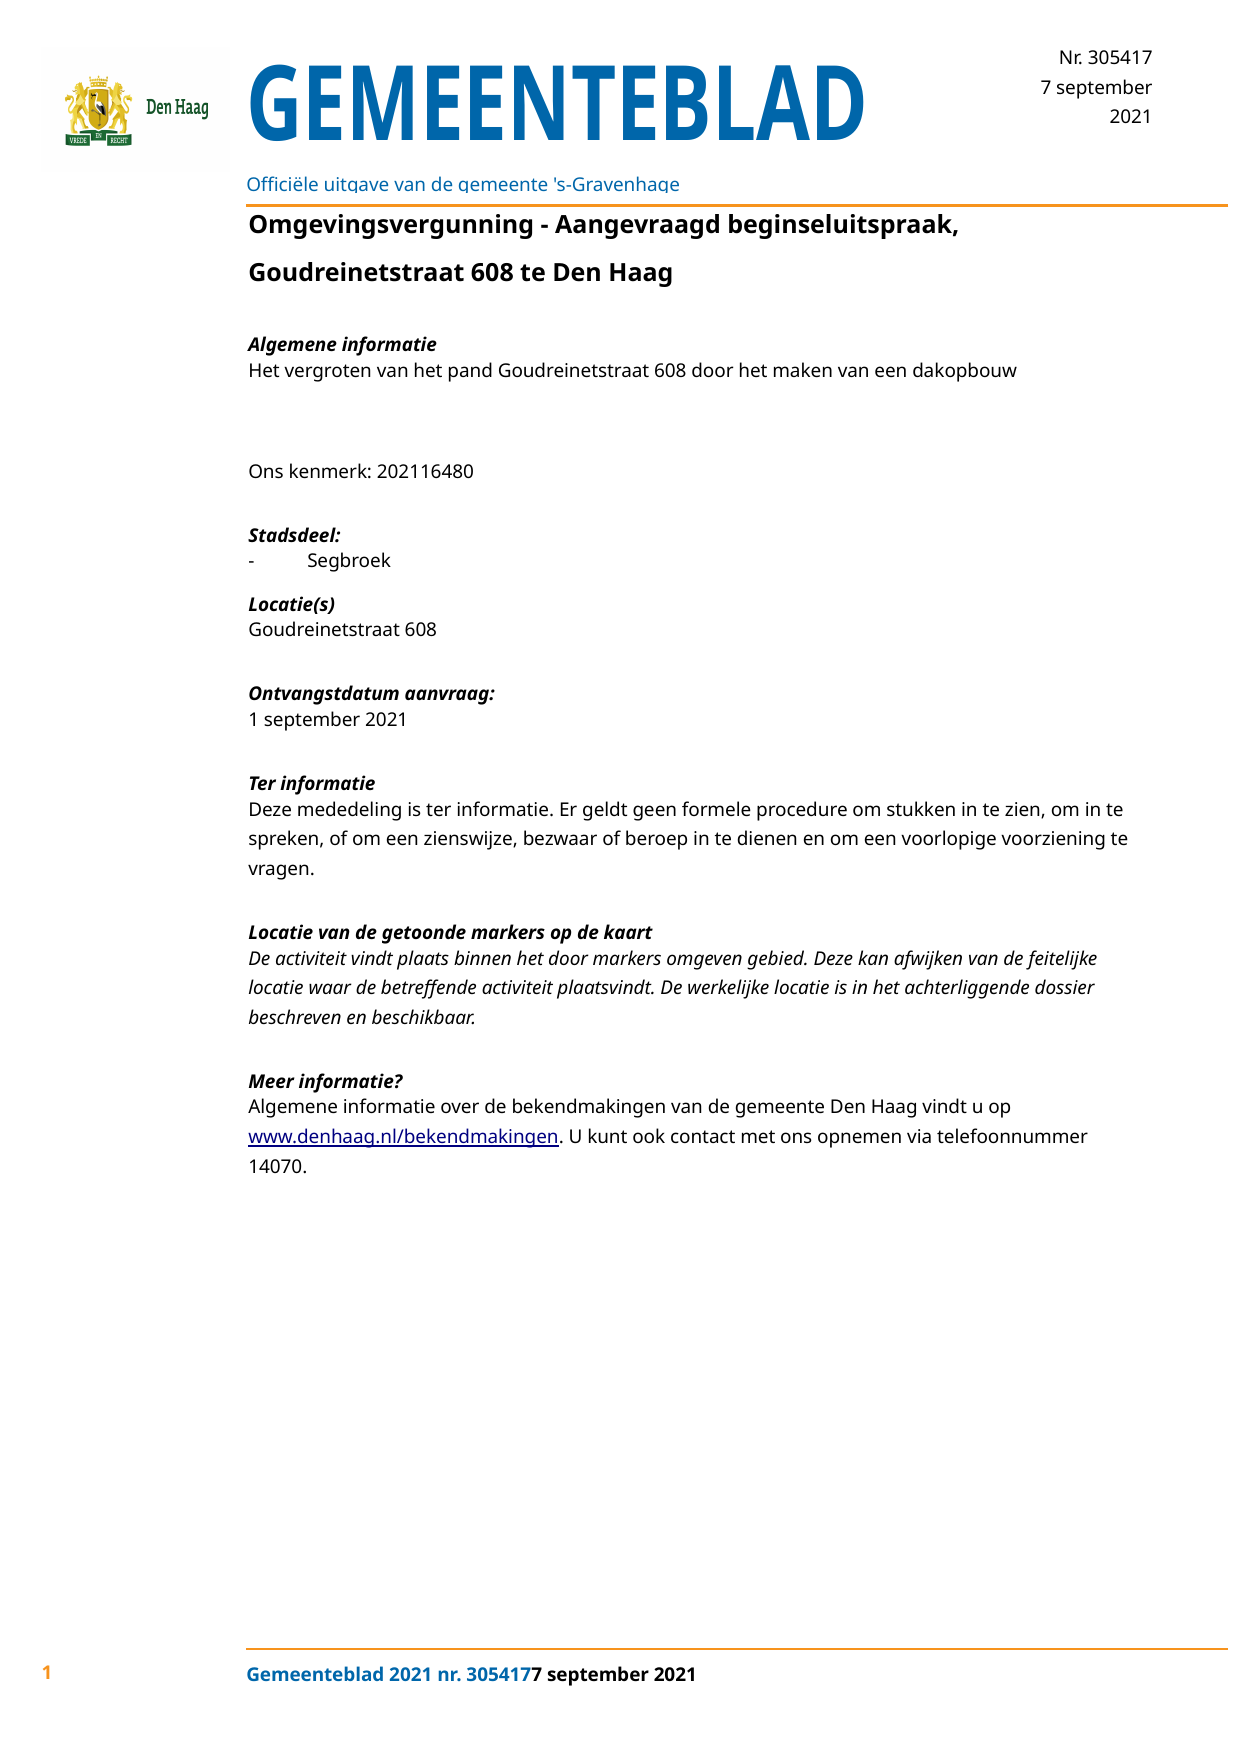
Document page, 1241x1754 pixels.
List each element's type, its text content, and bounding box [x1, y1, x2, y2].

text Algemene informatie [248, 331, 1152, 357]
text Meer informatie? [248, 1068, 1152, 1094]
text Ontvangstdatum aanvraag: [248, 681, 1152, 706]
text De activiteit vindt plaats binnen het door markers omgeven gebied. Deze kan afwijken van de feitelijke locatie waar de betreffende activiteit plaatsvindt. De werkelijke locatie is in het achterliggende dossier beschreven en beschikbaar. [248, 945, 1152, 1030]
text Ons kenmerk: 202116480 [248, 458, 1152, 484]
text Het vergroten van het pand Goudreinetstraat 608 door het maken van een dakopbouw [248, 357, 1152, 383]
list Segbroek [248, 548, 1152, 573]
text Stadsdeel: [248, 522, 1152, 548]
text Goudreinetstraat 608 [248, 617, 1152, 642]
text Ter informatie [248, 770, 1152, 796]
text Algemene informatie over de bekendmakingen van de gemeente Den Haag vindt u op www.denhaag.nl/bekendmakingen. U kunt ook contact met ons opnemen via telefoonnummer 14070. [248, 1094, 1152, 1178]
text Locatie(s) [248, 591, 1152, 617]
text Omgevingsvergunning - Aangevraagd beginseluitspraak, Goudreinetstraat 608 te Den Haag [248, 207, 1152, 288]
text Locatie van de getoonde markers op de kaart [248, 919, 1152, 945]
text Deze mededeling is ter informatie. Er geldt geen formele procedure om stukken in te zien, om in te spreken, of om een zienswijze, bezwaar of beroep in te dienen en om een voorlopige voorziening te vragen. [248, 796, 1152, 881]
text 1 september 2021 [248, 706, 1152, 732]
picture [41, 47, 231, 172]
